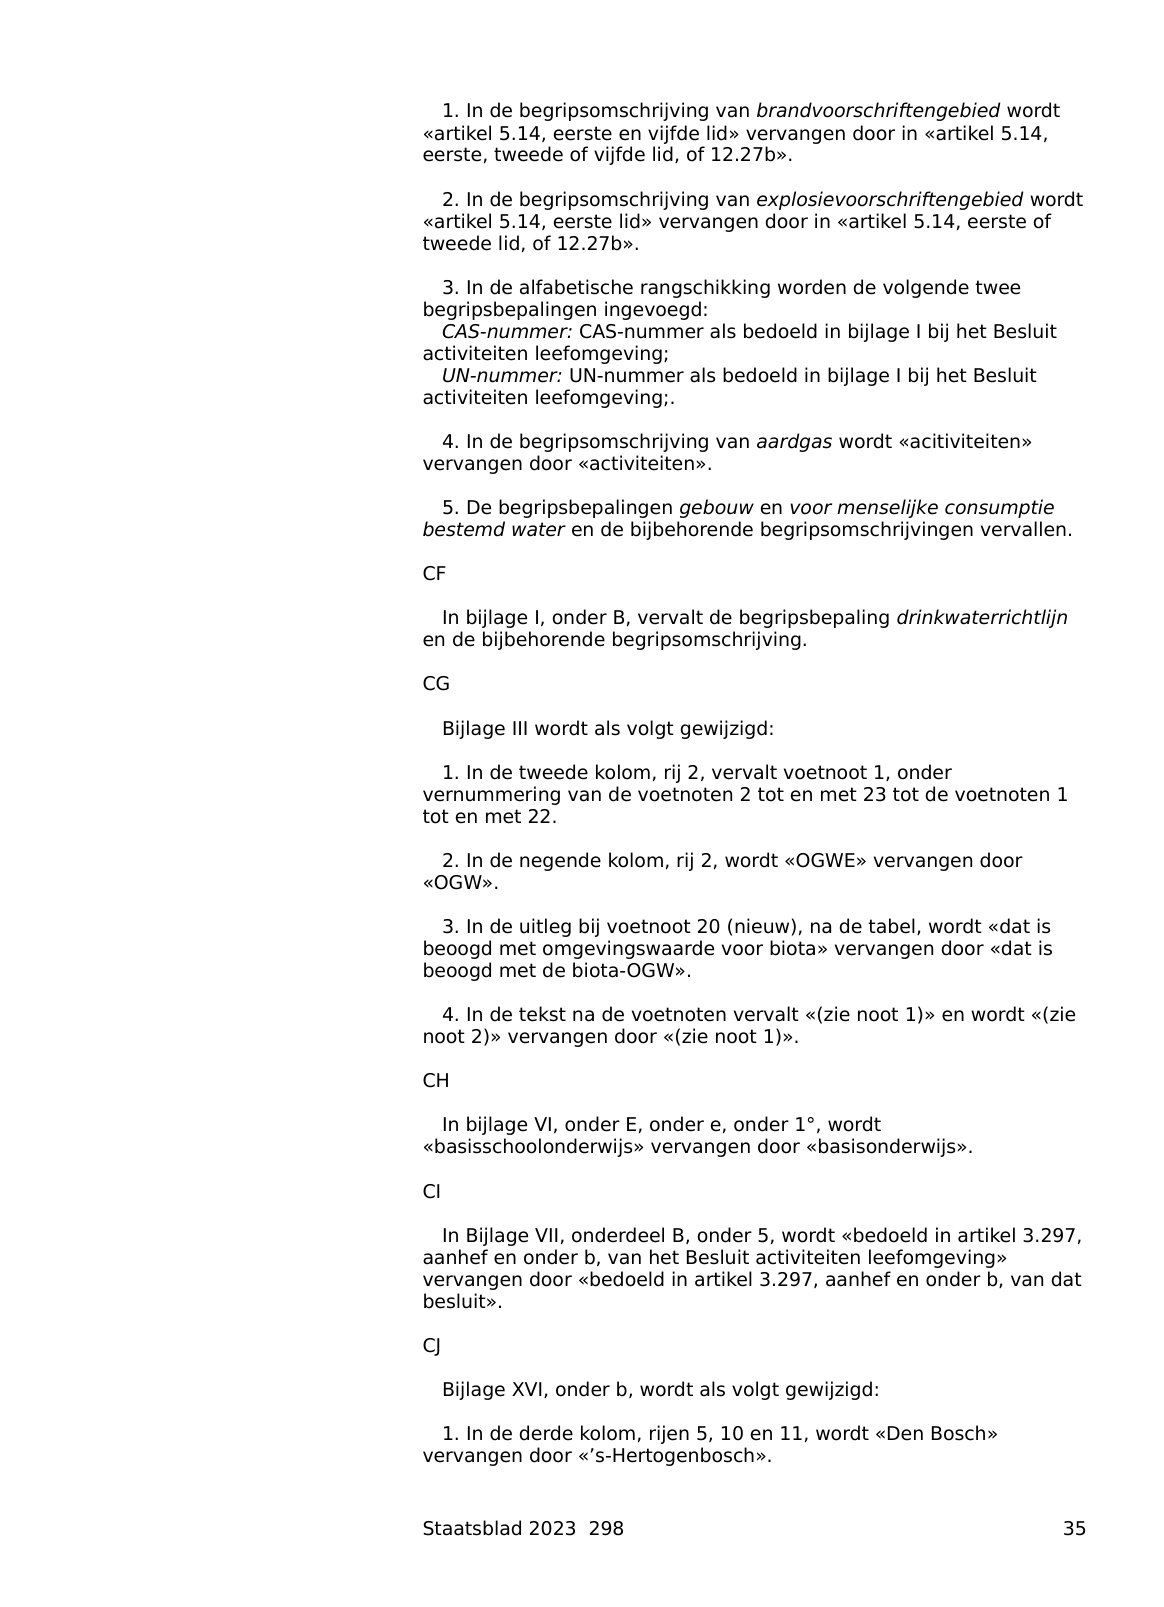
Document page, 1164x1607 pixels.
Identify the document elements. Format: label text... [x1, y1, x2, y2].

text In bijlage VI, onder E, onder e, onder 1°, wordt «basisschoolonderwijs» vervangen door «basisonderwijs». [422, 1114, 1087, 1158]
text 5. De begripsbepalingen gebouw en voor menselijke consumptie bestemd water en de bijbehorende begripsomschrijvingen vervallen. [422, 497, 1087, 541]
text 1. In de tweede kolom, rij 2, vervalt voetnoot 1, onder vernummering van de voetnoten 2 tot en met 23 tot de voetnoten 1 tot en met 22. [422, 762, 1087, 828]
text In Bijlage VII, onderdeel B, onder 5, wordt «bedoeld in artikel 3.297, aanhef en onder b, van het Besluit activiteiten leefomgeving» vervangen door «bedoeld in artikel 3.297, aanhef en onder b, van dat besluit». [422, 1225, 1087, 1313]
text In bijlage I, onder B, vervalt de begripsbepaling drinkwaterrichtlijn en de bijbehorende begripsomschrijving. [422, 607, 1087, 651]
text 4. In de begripsomschrijving van aardgas wordt «acitiviteiten» vervangen door «activiteiten». [422, 431, 1087, 475]
text CH [422, 1070, 1087, 1092]
text 2. In de negende kolom, rij 2, wordt «OGWE» vervangen door «OGW». [422, 850, 1087, 894]
text CI [422, 1181, 1087, 1202]
text CJ [422, 1335, 1087, 1357]
text UN-nummer: UN-nummer als bedoeld in bijlage I bij het Besluit activiteiten leefomgeving;. [422, 364, 1087, 408]
text Bijlage XVI, onder b, wordt als volgt gewijzigd: [422, 1379, 1087, 1401]
text 4. In de tekst na de voetnoten vervalt «(zie noot 1)» en wordt «(zie noot 2)» vervangen door «(zie noot 1)». [422, 1004, 1087, 1048]
text CF [422, 563, 1087, 585]
text CG [422, 673, 1087, 695]
text 1. In de derde kolom, rijen 5, 10 en 11, wordt «Den Bosch» vervangen door «’s-Hertogenbosch». [422, 1423, 1087, 1467]
text CAS-nummer: CAS-nummer als bedoeld in bijlage I bij het Besluit activiteiten leefomgeving; [422, 321, 1087, 364]
text 3. In de uitleg bij voetnoot 20 (nieuw), na de tabel, wordt «dat is beoogd met omgevingswaarde voor biota» vervangen door «dat is beoogd met de biota-OGW». [422, 916, 1087, 982]
text 2. In de begripsomschrijving van explosievoorschriftengebied wordt «artikel 5.14, eerste lid» vervangen door in «artikel 5.14, eerste of tweede lid, of 12.27b». [422, 188, 1087, 254]
text 1. In de begripsomschrijving van brandvoorschriftengebied wordt «artikel 5.14, eerste en vijfde lid» vervangen door in «artikel 5.14, eerste, tweede of vijfde lid, of 12.27b». [422, 100, 1087, 166]
text 3. In de alfabetische rangschikking worden de volgende twee begripsbepalingen ingevoegd: [422, 277, 1087, 321]
text Bijlage III wordt als volgt gewijzigd: [422, 717, 1087, 739]
